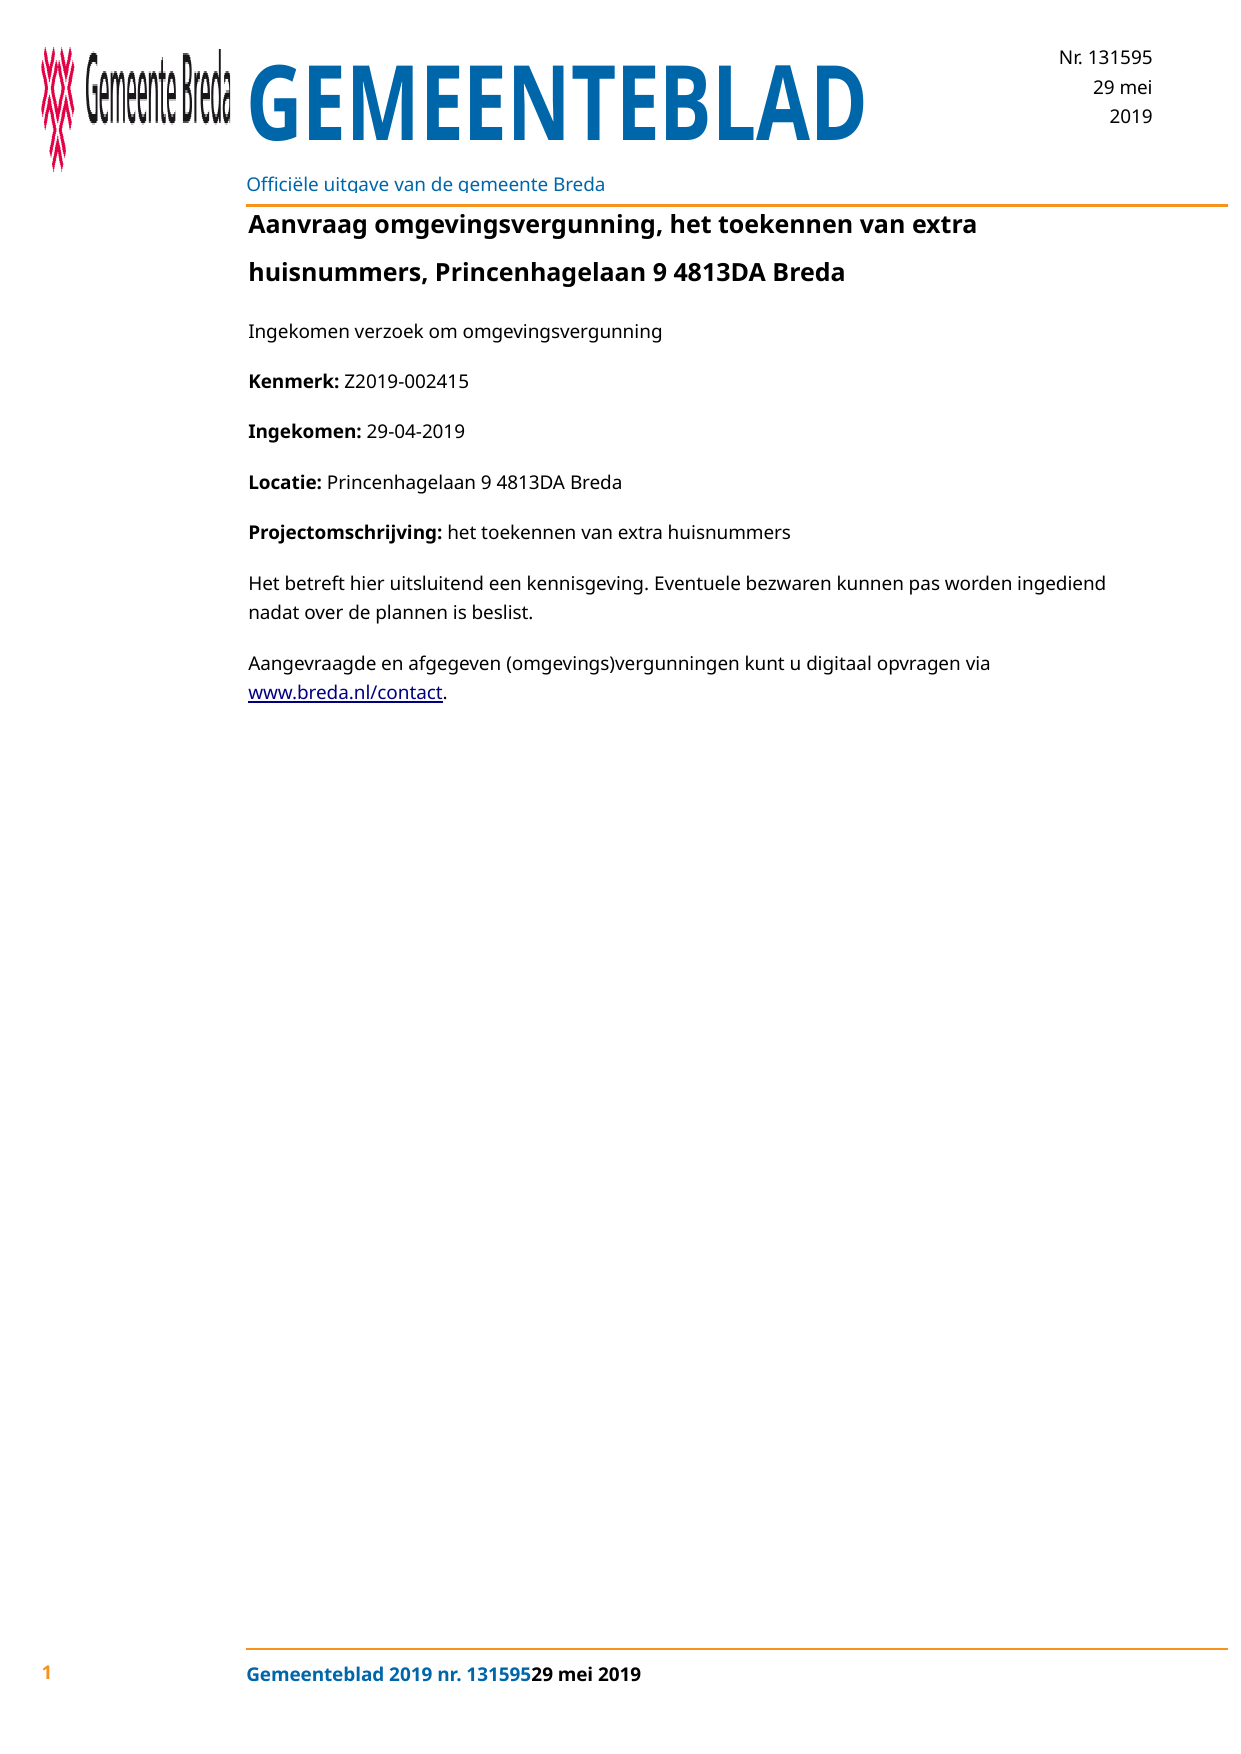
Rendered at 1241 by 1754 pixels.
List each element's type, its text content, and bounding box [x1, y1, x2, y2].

text Aangevraagde en afgegeven (omgevings)vergunningen kunt u digitaal opvragen via www.breda.nl/contact. [248, 650, 1152, 705]
picture [41, 47, 231, 172]
text Ingekomen: 29-04-2019 [248, 419, 1152, 444]
text Locatie: Princenhagelaan 9 4813DA Breda [248, 469, 1152, 495]
text Ingekomen verzoek om omgevingsvergunning [248, 318, 1152, 344]
text Projectomschrijving: het toekennen van extra huisnummers [248, 519, 1152, 545]
text Aanvraag omgevingsvergunning, het toekennen van extra huisnummers, Princenhagelaan 9 4813DA Breda [248, 207, 1152, 288]
text Het betreft hier uitsluitend een kennisgeving. Eventuele bezwaren kunnen pas worden ingediend nadat over de plannen is beslist. [248, 570, 1152, 625]
text Kenmerk: Z2019-002415 [248, 368, 1152, 394]
